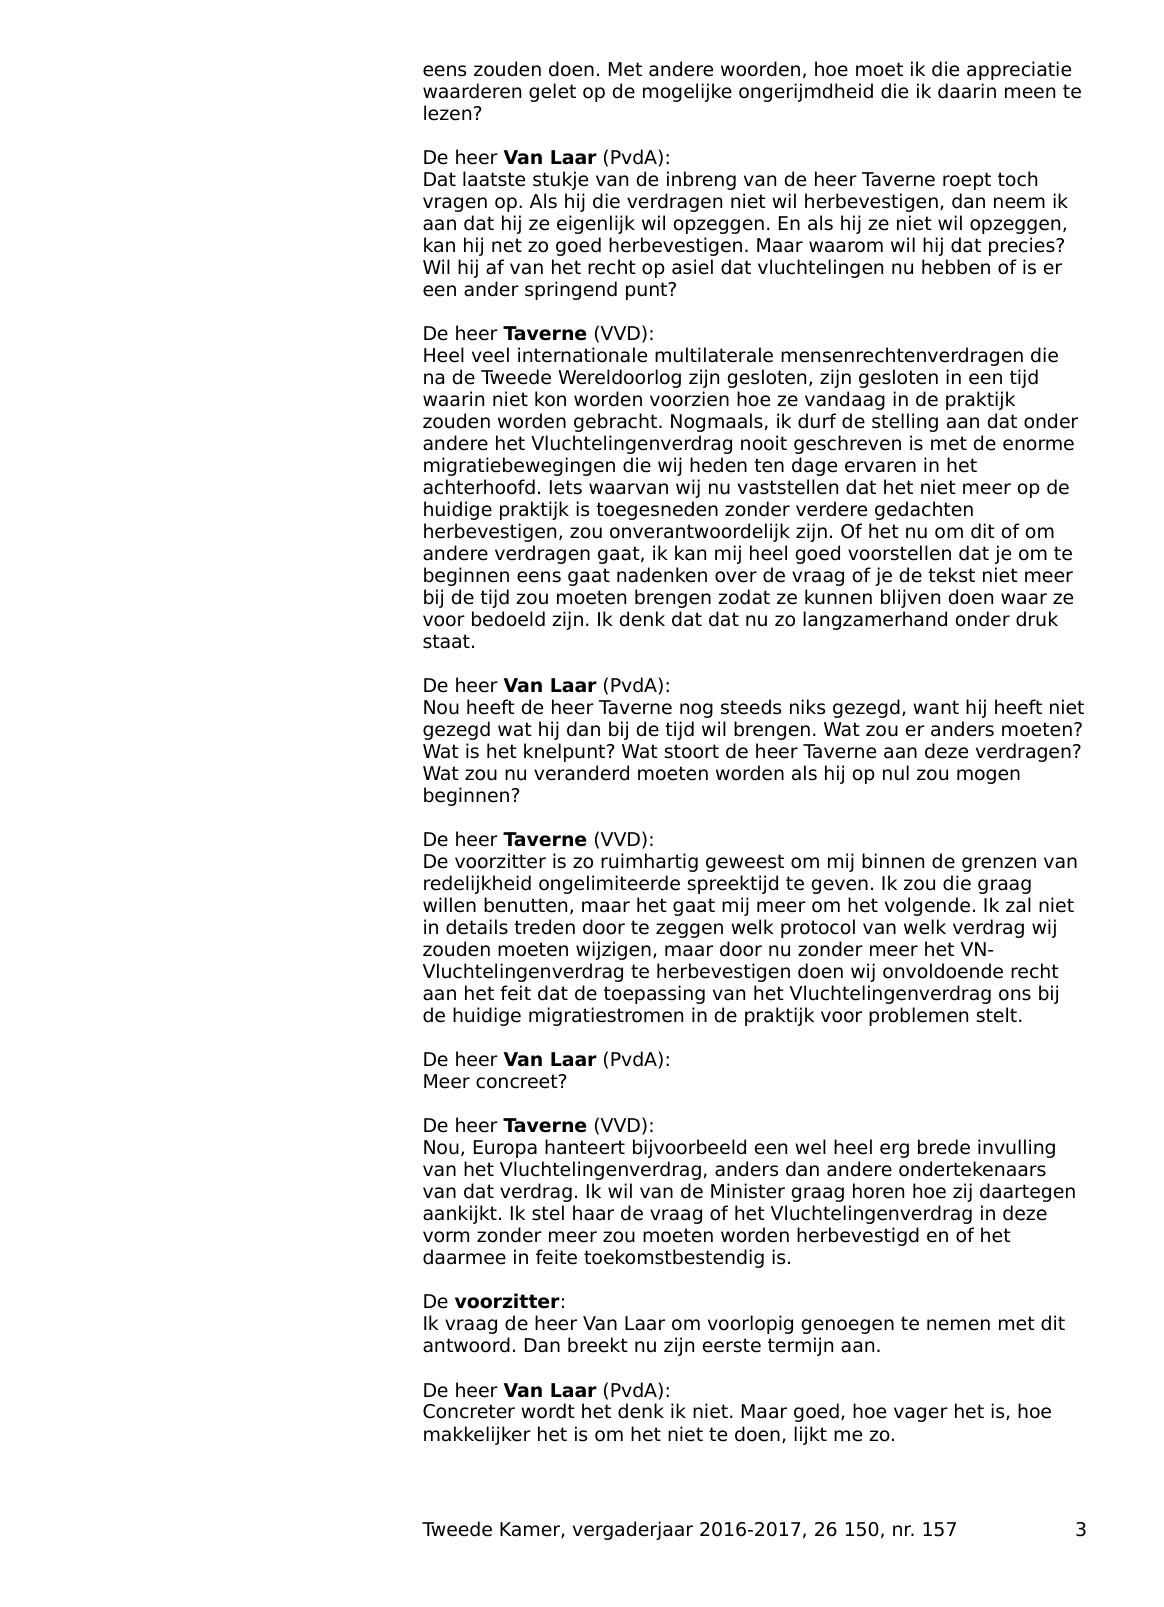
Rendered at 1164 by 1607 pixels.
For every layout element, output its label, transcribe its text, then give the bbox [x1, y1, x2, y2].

text De heer Taverne (VVD): [422, 829, 1087, 851]
text Ik vraag de heer Van Laar om voorlopig genoegen te nemen met dit antwoord. Dan breekt nu zijn eerste termijn aan. [422, 1313, 1087, 1357]
text Heel veel internationale multilaterale mensenrechtenverdragen die na de Tweede Wereldoorlog zijn gesloten, zijn gesloten in een tijd waarin niet kon worden voorzien hoe ze vandaag in de praktijk zouden worden gebracht. Nogmaals, ik durf de stelling aan dat onder andere het Vluchtelingenverdrag nooit geschreven is met de enorme migratiebewegingen die wij heden ten dage ervaren in het achterhoofd. Iets waarvan wij nu vaststellen dat het niet meer op de huidige praktijk is toegesneden zonder verdere gedachten herbevestigen, zou onverantwoordelijk zijn. Of het nu om dit of om andere verdragen gaat, ik kan mij heel goed voorstellen dat je om te beginnen eens gaat nadenken over de vraag of je de tekst niet meer bij de tijd zou moeten brengen zodat ze kunnen blijven doen waar ze voor bedoeld zijn. Ik denk dat dat nu zo langzamerhand onder druk staat. [422, 345, 1087, 653]
text Concreter wordt het denk ik niet. Maar goed, hoe vager het is, hoe makkelijker het is om het niet te doen, lijkt me zo. [422, 1401, 1087, 1445]
text Nou heeft de heer Taverne nog steeds niks gezegd, want hij heeft niet gezegd wat hij dan bij de tijd wil brengen. Wat zou er anders moeten? Wat is het knelpunt? Wat stoort de heer Taverne aan deze verdragen? Wat zou nu veranderd moeten worden als hij op nul zou mogen beginnen? [422, 697, 1087, 807]
text De voorzitter: [422, 1291, 1087, 1313]
text Dat laatste stukje van de inbreng van de heer Taverne roept toch vragen op. Als hij die verdragen niet wil herbevestigen, dan neem ik aan dat hij ze eigenlijk wil opzeggen. En als hij ze niet wil opzeggen, kan hij net zo goed herbevestigen. Maar waarom wil hij dat precies? Wil hij af van het recht op asiel dat vluchtelingen nu hebben of is er een ander springend punt? [422, 169, 1087, 301]
text De heer Taverne (VVD): [422, 1115, 1087, 1137]
text De heer Van Laar (PvdA): [422, 147, 1087, 169]
text De voorzitter is zo ruimhartig geweest om mij binnen de grenzen van redelijkheid ongelimiteerde spreektijd te geven. Ik zou die graag willen benutten, maar het gaat mij meer om het volgende. Ik zal niet in details treden door te zeggen welk protocol van welk verdrag wij zouden moeten wijzigen, maar door nu zonder meer het VN-Vluchtelingenverdrag te herbevestigen doen wij onvoldoende recht aan het feit dat de toepassing van het Vluchtelingenverdrag ons bij de huidige migratiestromen in de praktijk voor problemen stelt. [422, 851, 1087, 1027]
text De heer Van Laar (PvdA): [422, 1379, 1087, 1401]
text Meer concreet? [422, 1071, 1087, 1093]
text Nou, Europa hanteert bijvoorbeeld een wel heel erg brede invulling van het Vluchtelingenverdrag, anders dan andere ondertekenaars van dat verdrag. Ik wil van de Minister graag horen hoe zij daartegen aankijkt. Ik stel haar de vraag of het Vluchtelingenverdrag in deze vorm zonder meer zou moeten worden herbevestigd en of het daarmee in feite toekomstbestendig is. [422, 1137, 1087, 1269]
text De heer Van Laar (PvdA): [422, 675, 1087, 697]
text De heer Van Laar (PvdA): [422, 1049, 1087, 1071]
text eens zouden doen. Met andere woorden, hoe moet ik die appreciatie waarderen gelet op de mogelijke ongerijmdheid die ik daarin meen te lezen? [422, 59, 1087, 125]
text De heer Taverne (VVD): [422, 323, 1087, 345]
